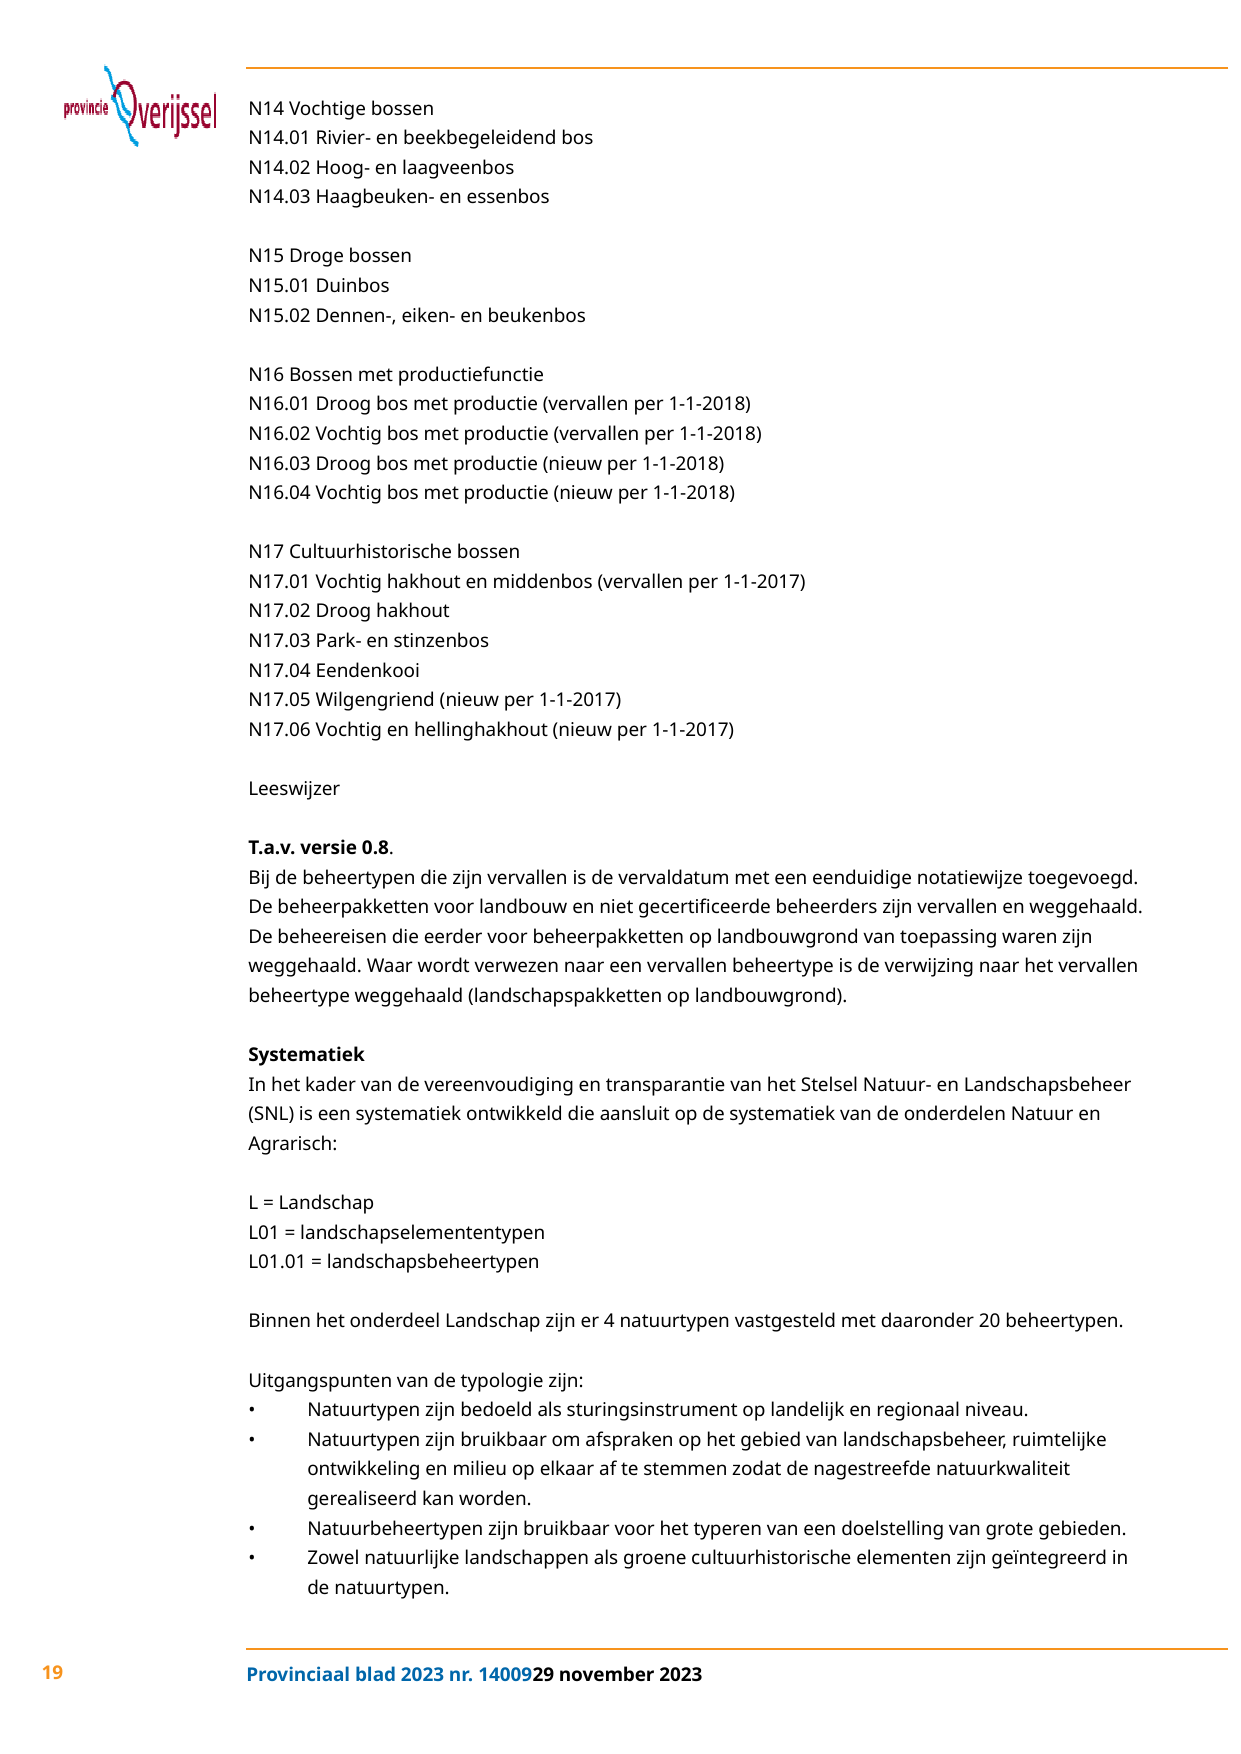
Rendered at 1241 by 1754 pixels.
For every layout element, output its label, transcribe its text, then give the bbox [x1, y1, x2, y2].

text Leeswijzer [248, 775, 1152, 801]
text N14.02 Hoog- en laagveenbos [248, 154, 1152, 180]
text N16.04 Vochtig bos met productie (nieuw per 1-1-2018) [248, 479, 1152, 505]
text N15 Droge bossen [248, 243, 1152, 268]
text N15.02 Dennen-, eiken- en beukenbos [248, 302, 1152, 328]
text N16.03 Droog bos met productie (nieuw per 1-1-2018) [248, 450, 1152, 476]
list Zowel natuurlijke landschappen als groene cultuurhistorische elementen zijn geïntegreerd in de natuurtypen. [248, 1544, 1152, 1600]
list Natuurbeheertypen zijn bruikbaar voor het typeren van een doelstelling van grote gebieden. [248, 1515, 1152, 1541]
text N17.02 Droog hakhout [248, 598, 1152, 623]
text N14 Vochtige bossen [248, 95, 1152, 121]
text N17.01 Vochtig hakhout en middenbos (vervallen per 1-1-2017) [248, 568, 1152, 594]
text L01.01 = landschapsbeheertypen [248, 1248, 1152, 1274]
text Binnen het onderdeel Landschap zijn er 4 natuurtypen vastgesteld met daaronder 20 beheertypen. [248, 1308, 1152, 1333]
text N17.05 Wilgengriend (nieuw per 1-1-2017) [248, 686, 1152, 712]
text L = Landschap [248, 1189, 1152, 1215]
text Systematiek [248, 1041, 1152, 1067]
text N16 Bossen met productiefunctie [248, 361, 1152, 387]
text Bij de beheertypen die zijn vervallen is de vervaldatum met een eenduidige notatiewijze toegevoegd. De beheerpakketten voor landbouw en niet gecertificeerde beheerders zijn vervallen en weggehaald. De beheereisen die eerder voor beheerpakketten op landbouwgrond van toepassing waren zijn weggehaald. Waar wordt verwezen naar een vervallen beheertype is de verwijzing naar het vervallen beheertype weggehaald (landschapspakketten op landbouwgrond). [248, 864, 1152, 1008]
list Natuurtypen zijn bruikbaar om afspraken op het gebied van landschapsbeheer, ruimtelijke ontwikkeling en milieu op elkaar af te stemmen zodat de nagestreefde natuurkwaliteit gerealiseerd kan worden. [248, 1426, 1152, 1511]
picture [41, 47, 231, 172]
text N14.01 Rivier- en beekbegeleidend bos [248, 124, 1152, 150]
text N14.03 Haagbeuken- en essenbos [248, 183, 1152, 209]
text In het kader van de vereenvoudiging en transparantie van het Stelsel Natuur- en Landschapsbeheer (SNL) is een systematiek ontwikkeld die aansluit op de systematiek van de onderdelen Natuur en Agrarisch: [248, 1071, 1152, 1156]
text T.a.v. versie 0.8. [248, 834, 1152, 860]
text N15.01 Duinbos [248, 272, 1152, 298]
text Uitgangspunten van de typologie zijn: [248, 1367, 1152, 1393]
text N17.06 Vochtig en hellinghakhout (nieuw per 1-1-2017) [248, 716, 1152, 742]
list Natuurtypen zijn bedoeld als sturingsinstrument op landelijk en regionaal niveau. [248, 1396, 1152, 1422]
text N16.02 Vochtig bos met productie (vervallen per 1-1-2018) [248, 420, 1152, 446]
text N16.01 Droog bos met productie (vervallen per 1-1-2018) [248, 391, 1152, 416]
text L01 = landschapselemententypen [248, 1219, 1152, 1245]
text N17.03 Park- en stinzenbos [248, 627, 1152, 653]
text N17 Cultuurhistorische bossen [248, 538, 1152, 564]
text N17.04 Eendenkooi [248, 657, 1152, 683]
